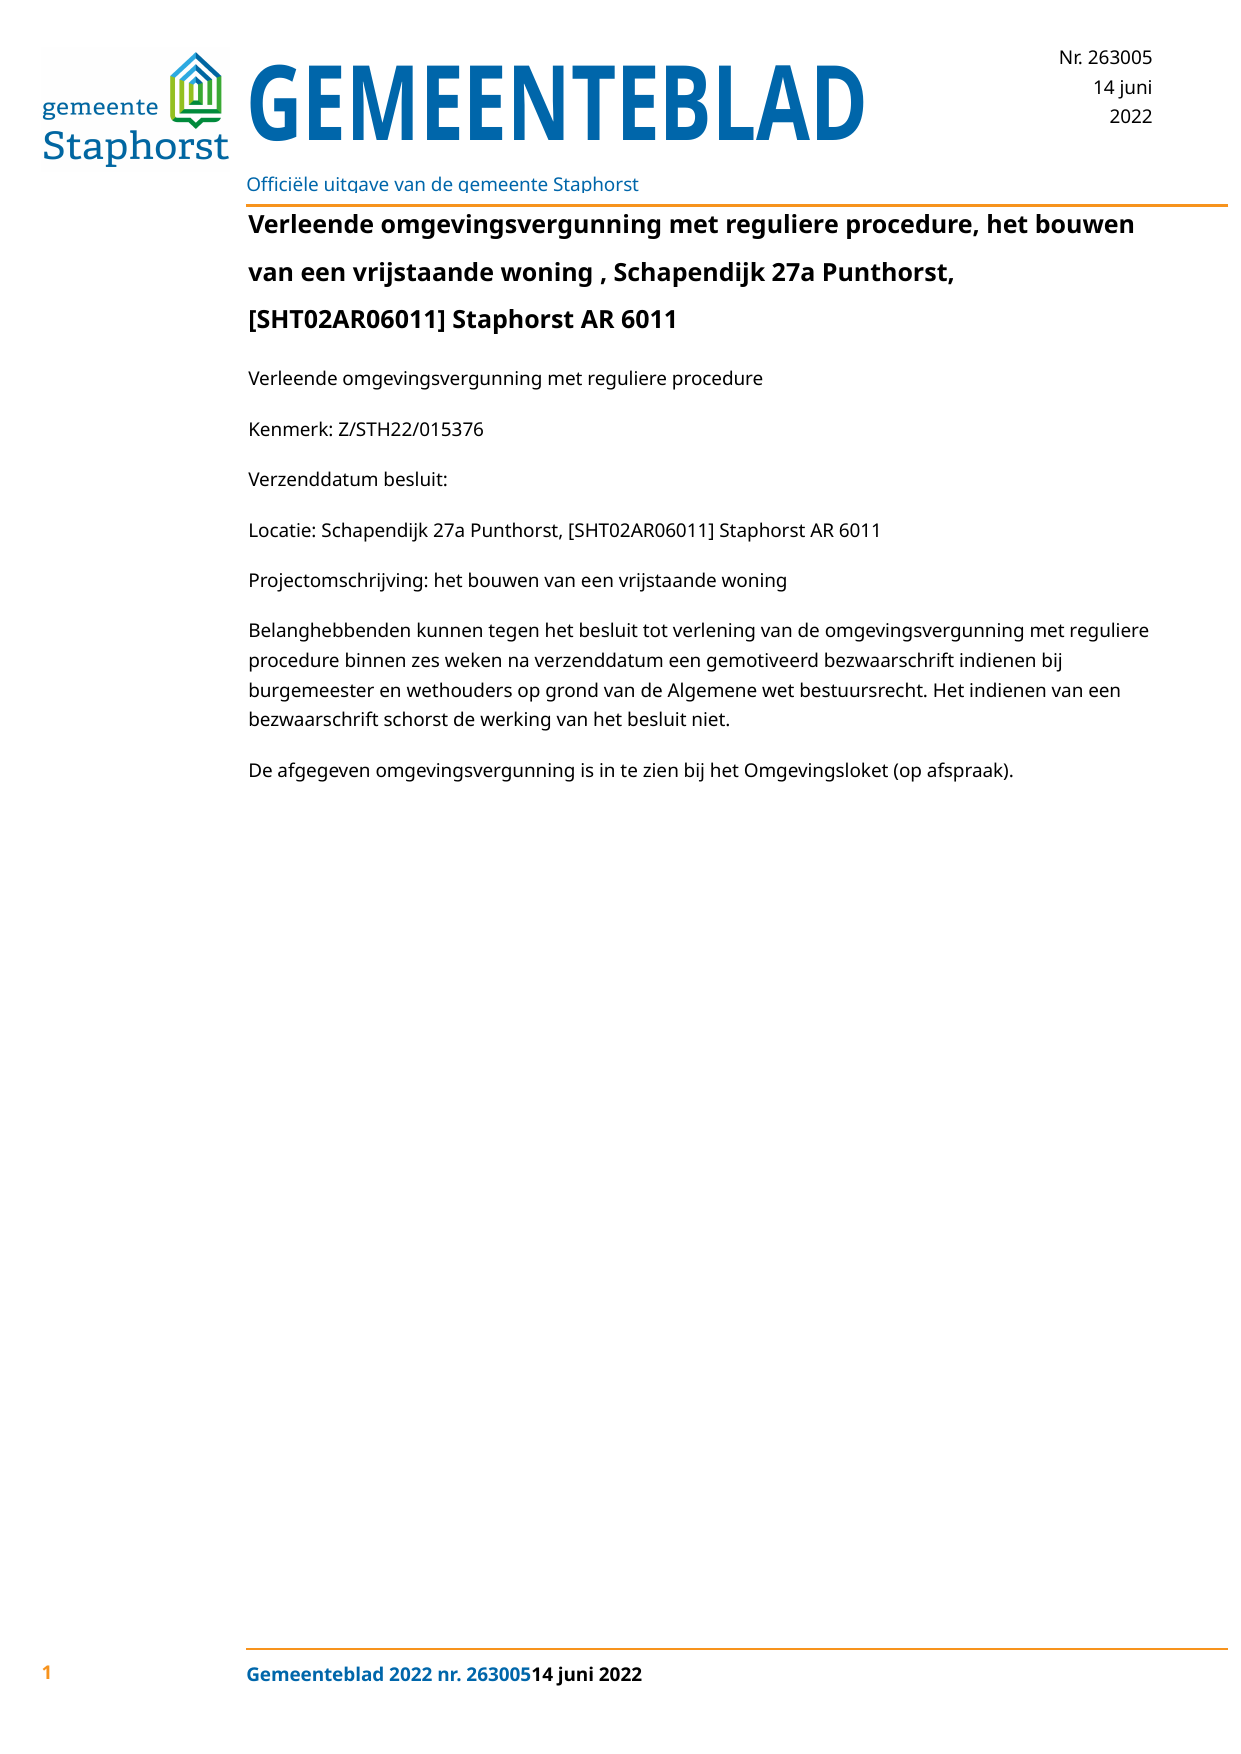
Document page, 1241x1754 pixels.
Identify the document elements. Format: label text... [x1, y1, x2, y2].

text Verleende omgevingsvergunning met reguliere procedure, het bouwen van een vrijstaande woning , Schapendijk 27a Punthorst, [SHT02AR06011] Staphorst AR 6011 [248, 207, 1152, 336]
picture [41, 47, 231, 172]
text Locatie: Schapendijk 27a Punthorst, [SHT02AR06011] Staphorst AR 6011 [248, 517, 1152, 542]
text Verzenddatum besluit: [248, 466, 1152, 492]
text Belanghebbenden kunnen tegen het besluit tot verlening van de omgevingsvergunning met reguliere procedure binnen zes weken na verzenddatum een gemotiveerd bezwaarschrift indienen bij burgemeester en wethouders op grond van de Algemene wet bestuursrecht. Het indienen van een bezwaarschrift schorst de werking van het besluit niet. [248, 618, 1152, 732]
text Projectomschrijving: het bouwen van een vrijstaande woning [248, 567, 1152, 593]
text Verleende omgevingsvergunning met reguliere procedure [248, 366, 1152, 391]
text Kenmerk: Z/STH22/015376 [248, 416, 1152, 442]
text De afgegeven omgevingsvergunning is in te zien bij het Omgevingsloket (op afspraak). [248, 757, 1152, 782]
